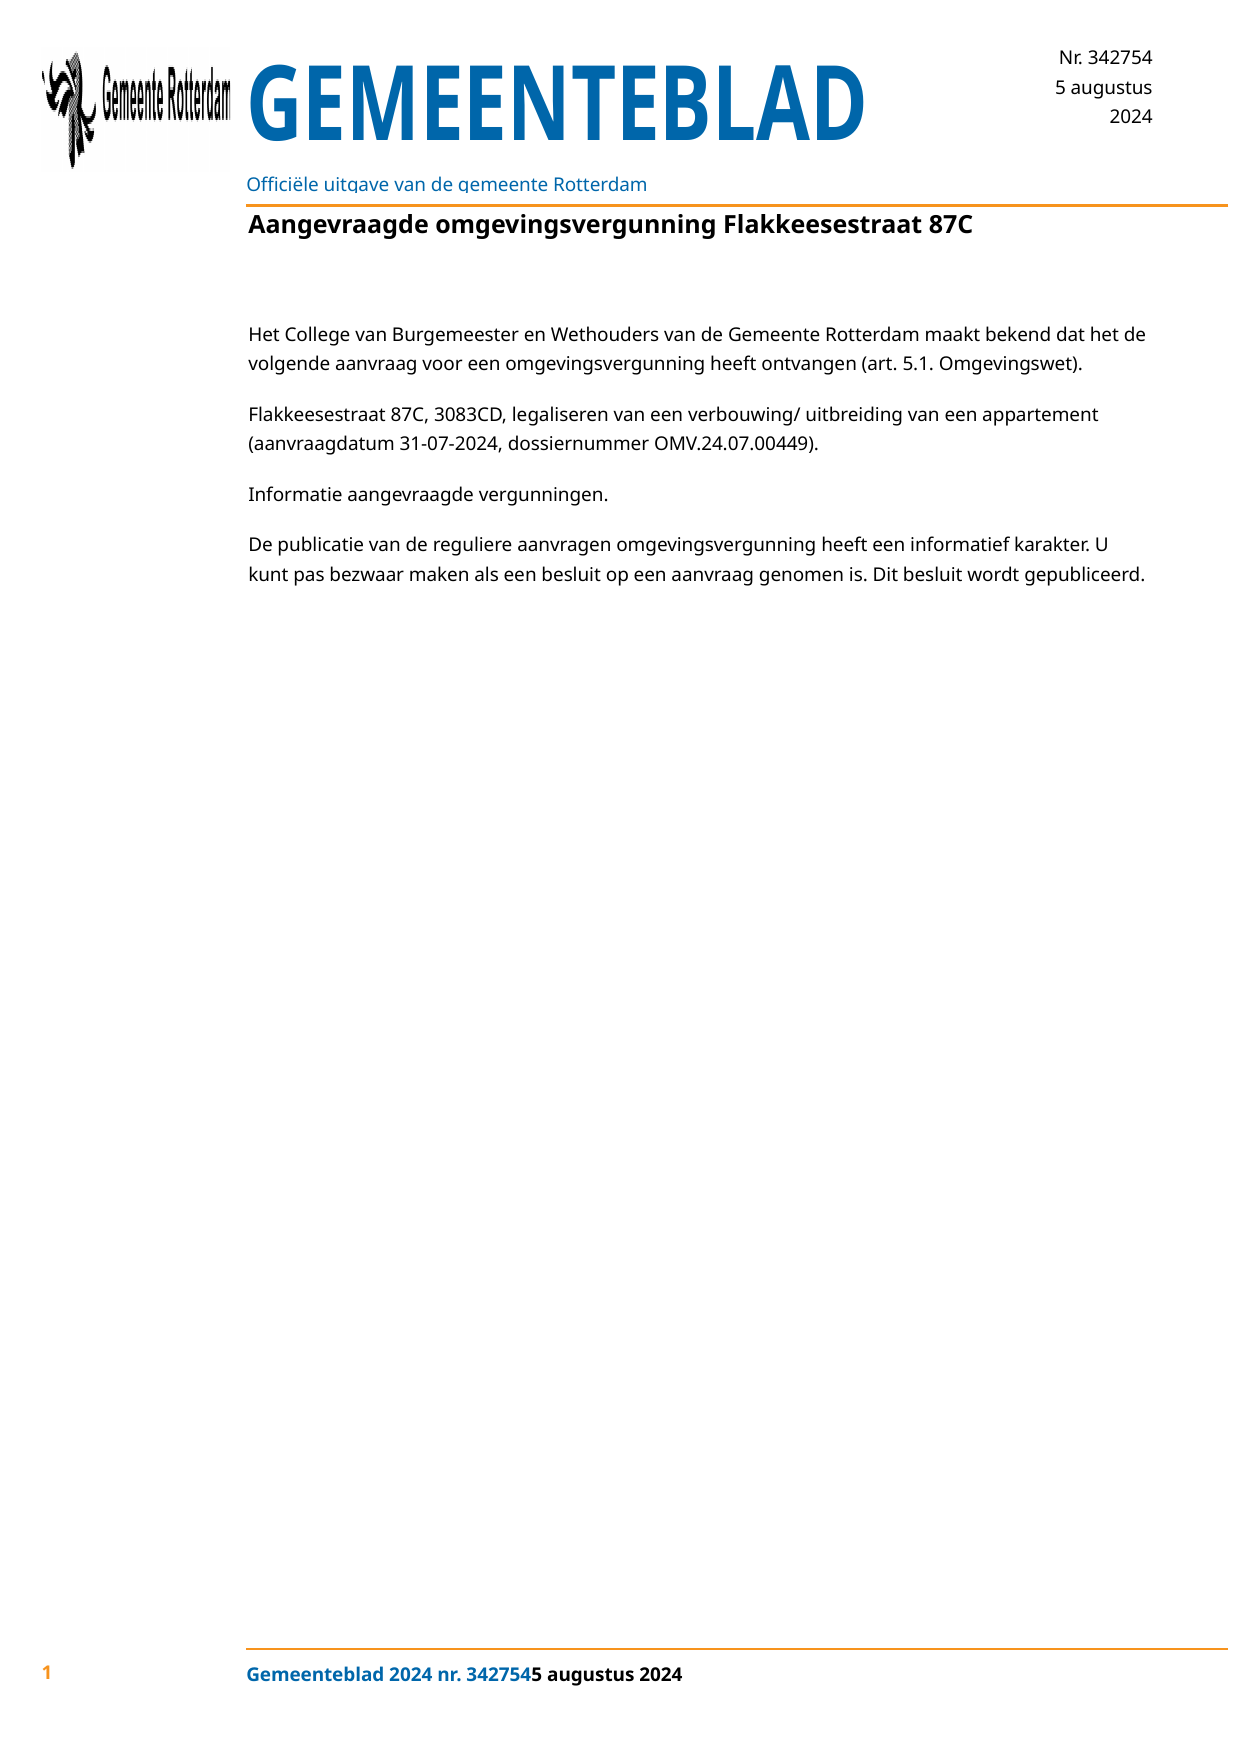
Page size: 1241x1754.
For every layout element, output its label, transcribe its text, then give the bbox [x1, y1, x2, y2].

text De publicatie van de reguliere aanvragen omgevingsvergunning heeft een informatief karakter. U kunt pas bezwaar maken als een besluit op een aanvraag genomen is. Dit besluit wordt gepubliceerd. [248, 531, 1152, 586]
text Flakkeesestraat 87C, 3083CD, legaliseren van een verbouwing/ uitbreiding van een appartement (aanvraagdatum 31-07-2024, dossiernummer OMV.24.07.00449). [248, 401, 1152, 456]
text Het College van Burgemeester en Wethouders van de Gemeente Rotterdam maakt bekend dat het de volgende aanvraag voor een omgevingsvergunning heeft ontvangen (art. 5.1. Omgevingswet). [248, 321, 1152, 376]
picture [41, 47, 231, 172]
text Aangevraagde omgevingsvergunning Flakkeesestraat 87C [248, 207, 1152, 241]
text Informatie aangevraagde vergunningen. [248, 481, 1152, 506]
